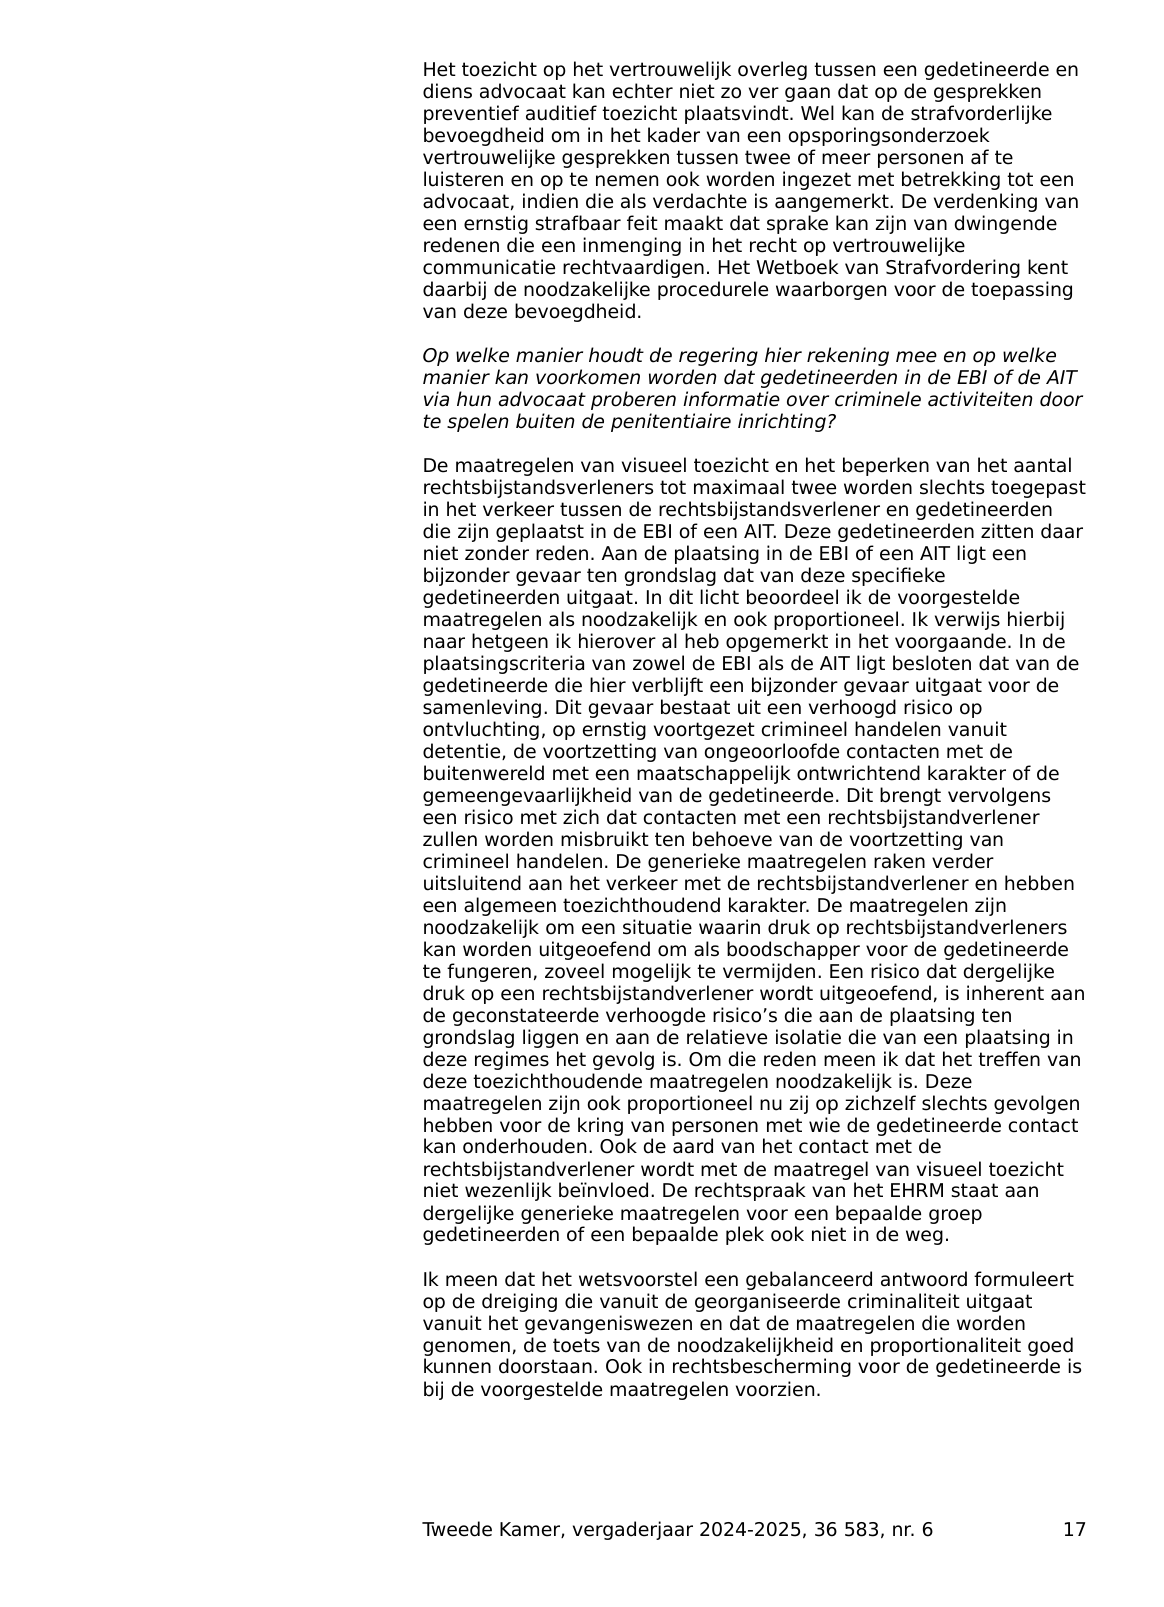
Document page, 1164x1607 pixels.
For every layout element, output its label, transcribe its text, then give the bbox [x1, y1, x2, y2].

text Op welke manier houdt de regering hier rekening mee en op welke manier kan voorkomen worden dat gedetineerden in de EBI of de AIT via hun advocaat proberen informatie over criminele activiteiten door te spelen buiten de penitentiaire inrichting? [422, 345, 1087, 433]
text De maatregelen van visueel toezicht en het beperken van het aantal rechtsbijstandsverleners tot maximaal twee worden slechts toegepast in het verkeer tussen de rechtsbijstandsverlener en gedetineerden die zijn geplaatst in de EBI of een AIT. Deze gedetineerden zitten daar niet zonder reden. Aan de plaatsing in de EBI of een AIT ligt een bijzonder gevaar ten grondslag dat van deze specifieke gedetineerden uitgaat. In dit licht beoordeel ik de voorgestelde maatregelen als noodzakelijk en ook proportioneel. Ik verwijs hierbij naar hetgeen ik hierover al heb opgemerkt in het voorgaande. In de plaatsingscriteria van zowel de EBI als de AIT ligt besloten dat van de gedetineerde die hier verblijft een bijzonder gevaar uitgaat voor de samenleving. Dit gevaar bestaat uit een verhoogd risico op ontvluchting, op ernstig voortgezet crimineel handelen vanuit detentie, de voortzetting van ongeoorloofde contacten met de buitenwereld met een maatschappelijk ontwrichtend karakter of de gemeengevaarlijkheid van de gedetineerde. Dit brengt vervolgens een risico met zich dat contacten met een rechtsbijstandverlener zullen worden misbruikt ten behoeve van de voortzetting van crimineel handelen. De generieke maatregelen raken verder uitsluitend aan het verkeer met de rechtsbijstandverlener en hebben een algemeen toezichthoudend karakter. De maatregelen zijn noodzakelijk om een situatie waarin druk op rechtsbijstandverleners kan worden uitgeoefend om als boodschapper voor de gedetineerde te fungeren, zoveel mogelijk te vermijden. Een risico dat dergelijke druk op een rechtsbijstandverlener wordt uitgeoefend, is inherent aan de geconstateerde verhoogde risico’s die aan de plaatsing ten grondslag liggen en aan de relatieve isolatie die van een plaatsing in deze regimes het gevolg is. Om die reden meen ik dat het treffen van deze toezichthoudende maatregelen noodzakelijk is. Deze maatregelen zijn ook proportioneel nu zij op zichzelf slechts gevolgen hebben voor de kring van personen met wie de gedetineerde contact kan onderhouden. Ook de aard van het contact met de rechtsbijstandverlener wordt met de maatregel van visueel toezicht niet wezenlijk beïnvloed. De rechtspraak van het EHRM staat aan dergelijke generieke maatregelen voor een bepaalde groep gedetineerden of een bepaalde plek ook niet in de weg. [422, 455, 1087, 1246]
text Ik meen dat het wetsvoorstel een gebalanceerd antwoord formuleert op de dreiging die vanuit de georganiseerde criminaliteit uitgaat vanuit het gevangeniswezen en dat de maatregelen die worden genomen, de toets van de noodzakelijkheid en proportionaliteit goed kunnen doorstaan. Ook in rechtsbescherming voor de gedetineerde is bij de voorgestelde maatregelen voorzien. [422, 1268, 1087, 1400]
text Het toezicht op het vertrouwelijk overleg tussen een gedetineerde en diens advocaat kan echter niet zo ver gaan dat op de gesprekken preventief auditief toezicht plaatsvindt. Wel kan de strafvorderlijke bevoegdheid om in het kader van een opsporingsonderzoek vertrouwelijke gesprekken tussen twee of meer personen af te luisteren en op te nemen ook worden ingezet met betrekking tot een advocaat, indien die als verdachte is aangemerkt. De verdenking van een ernstig strafbaar feit maakt dat sprake kan zijn van dwingende redenen die een inmenging in het recht op vertrouwelijke communicatie rechtvaardigen. Het Wetboek van Strafvordering kent daarbij de noodzakelijke procedurele waarborgen voor de toepassing van deze bevoegdheid. [422, 59, 1087, 323]
